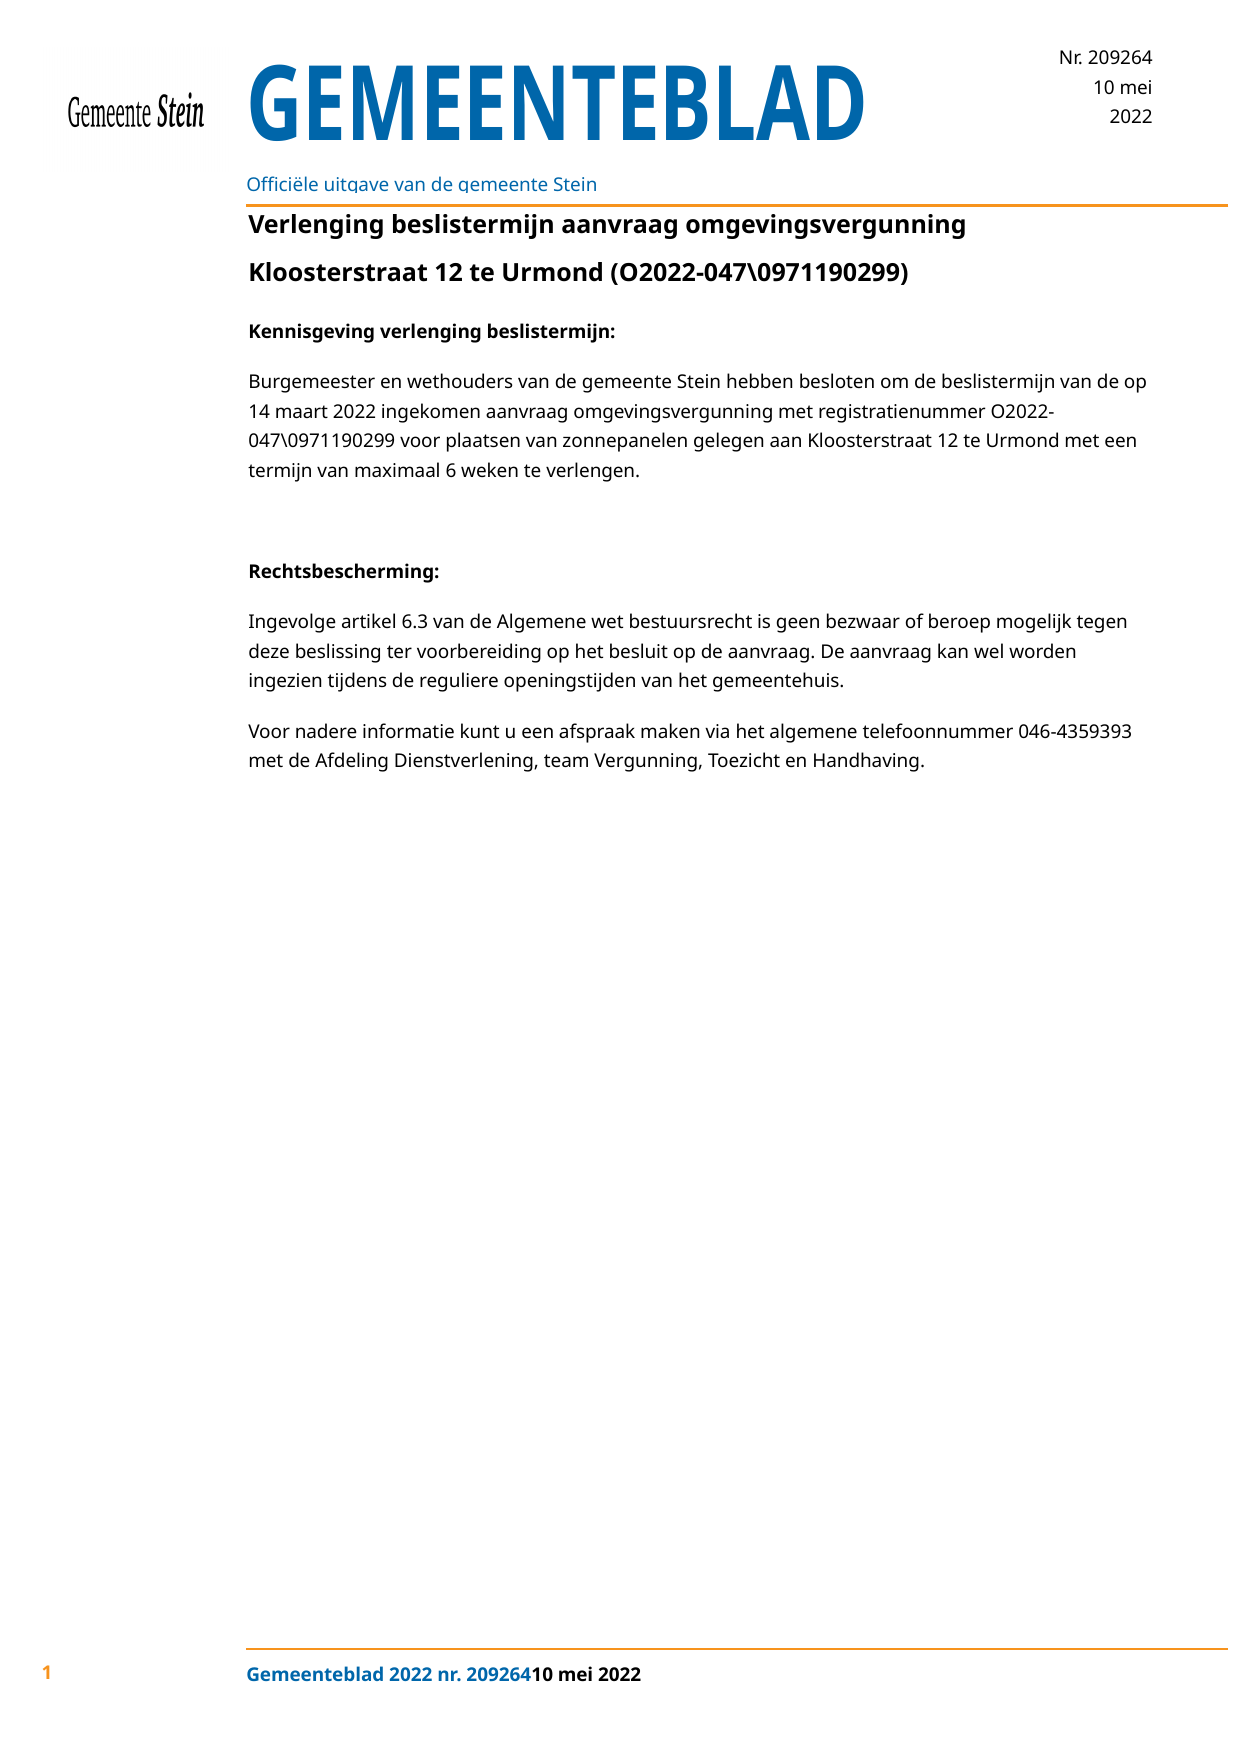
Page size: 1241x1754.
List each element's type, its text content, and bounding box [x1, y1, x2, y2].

text Voor nadere informatie kunt u een afspraak maken via het algemene telefoonnummer 046-4359393 met de Afdeling Dienstverlening, team Vergunning, Toezicht en Handhaving. [248, 718, 1152, 773]
text Rechtsbescherming: [248, 558, 1152, 584]
text Verlenging beslistermijn aanvraag omgevingsvergunning Kloosterstraat 12 te Urmond (O2022-047\0971190299) [248, 207, 1152, 288]
text Burgemeester en wethouders van de gemeente Stein hebben besloten om de beslistermijn van de op 14 maart 2022 ingekomen aanvraag omgevingsvergunning met registratienummer O2022-047\0971190299 voor plaatsen van zonnepanelen gelegen aan Kloosterstraat 12 te Urmond met een termijn van maximaal 6 weken te verlengen. [248, 368, 1152, 483]
text Ingevolge artikel 6.3 van de Algemene wet bestuursrecht is geen bezwaar of beroep mogelijk tegen deze beslissing ter voorbereiding op het besluit op de aanvraag. De aanvraag kan wel worden ingezien tijdens de reguliere openingstijden van het gemeentehuis. [248, 608, 1152, 693]
picture [41, 47, 231, 172]
text Kennisgeving verlenging beslistermijn: [248, 318, 1152, 344]
